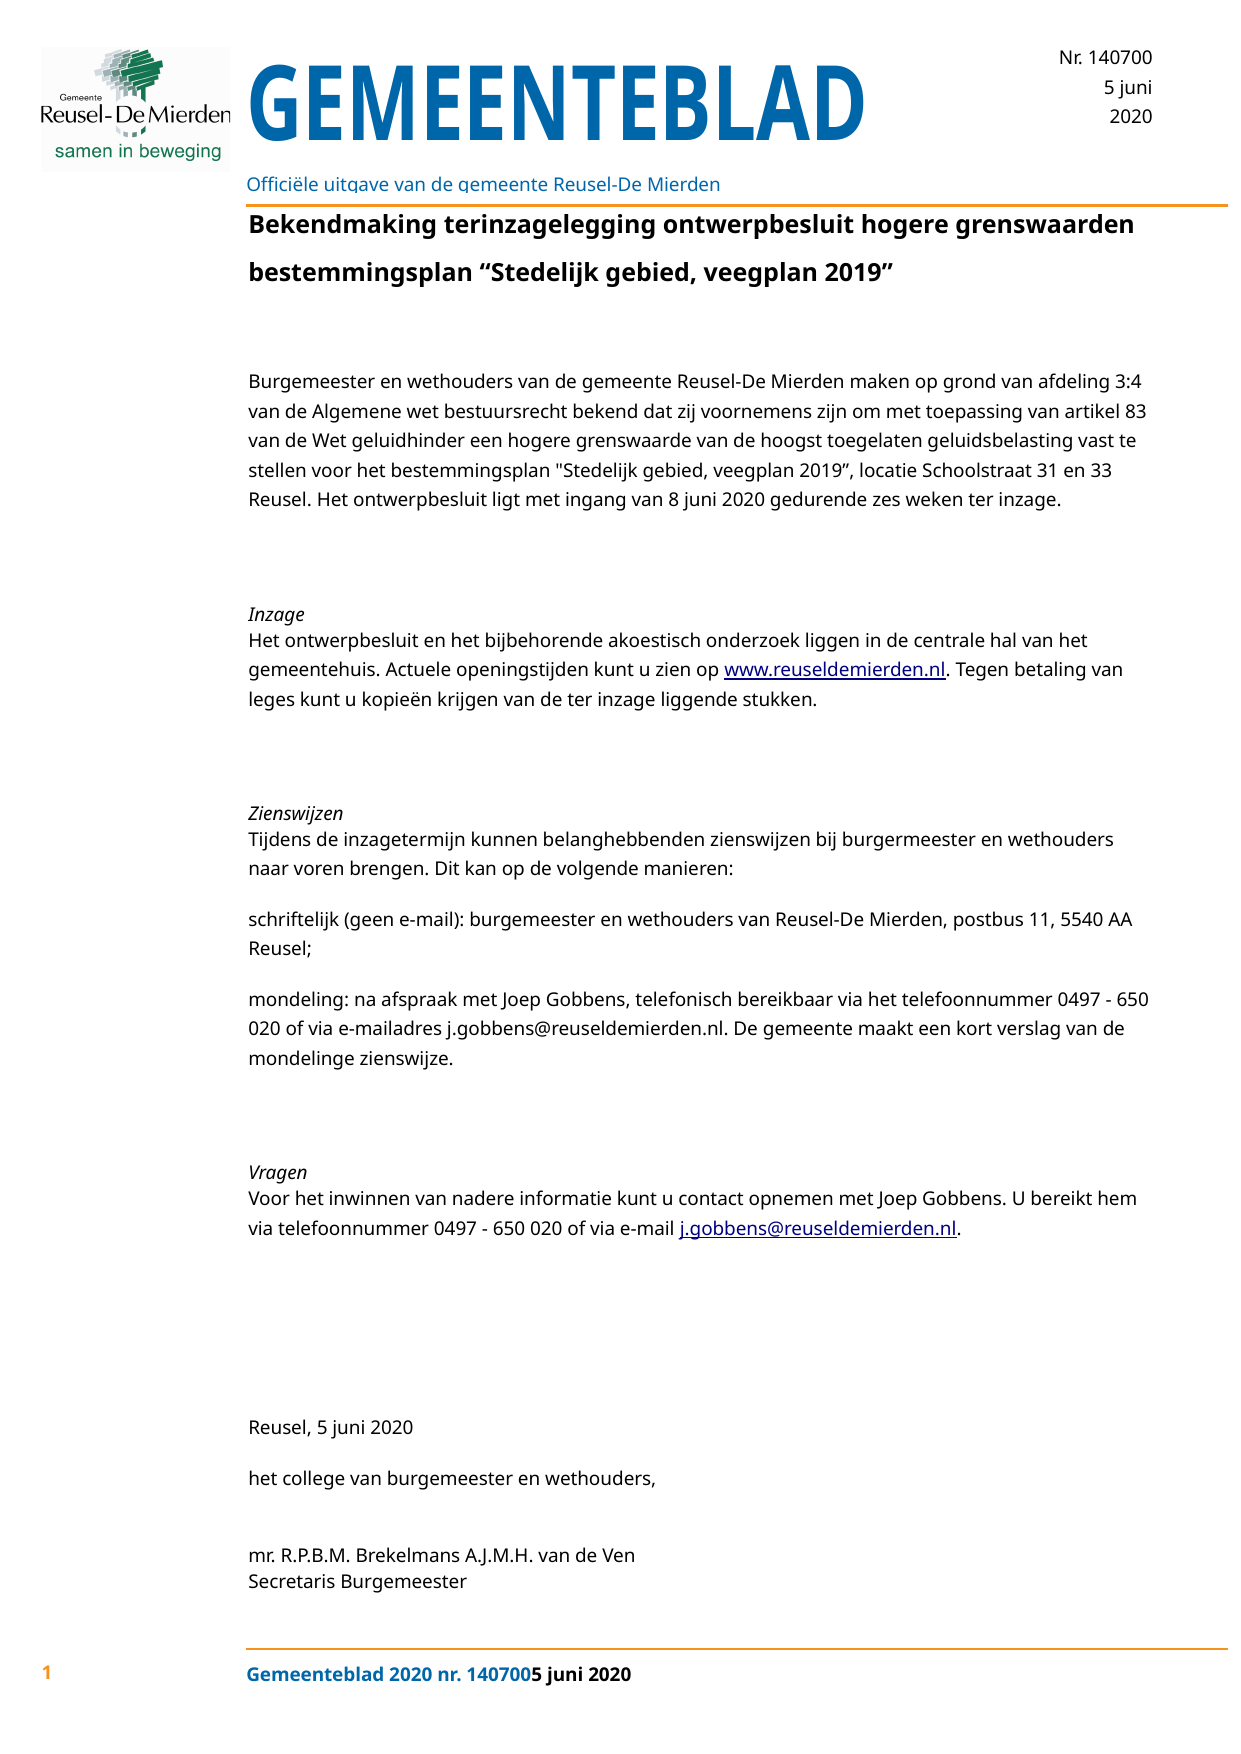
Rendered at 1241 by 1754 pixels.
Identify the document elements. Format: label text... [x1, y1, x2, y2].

text Reusel, 5 juni 2020 [248, 1414, 1152, 1440]
text Inzage [248, 601, 1152, 627]
text Tijdens de inzagetermijn kunnen belanghebbenden zienswijzen bij burgermeester en wethouders naar voren brengen. Dit kan op de volgende manieren: [248, 826, 1152, 881]
text Voor het inwinnen van nadere informatie kunt u contact opnemen met Joep Gobbens. U bereikt hem via telefoonnummer 0497 - 650 020 of via e-mail j.gobbens@reuseldemierden.nl. [248, 1185, 1152, 1241]
picture [41, 47, 231, 172]
text Zienswijzen [248, 800, 1152, 826]
text Vragen [248, 1159, 1152, 1185]
text mr. R.P.B.M. Brekelmans A.J.M.H. van de Ven [248, 1543, 1152, 1568]
text Secretaris Burgemeester [248, 1568, 1152, 1594]
text Bekendmaking terinzagelegging ontwerpbesluit hogere grenswaarden bestemmingsplan “Stedelijk gebied, veegplan 2019” [248, 207, 1152, 288]
text schriftelijk (geen e-mail): burgemeester en wethouders van Reusel-De Mierden, postbus 11, 5540 AA Reusel; [248, 906, 1152, 961]
text Burgemeester en wethouders van de gemeente Reusel-De Mierden maken op grond van afdeling 3:4 van de Algemene wet bestuursrecht bekend dat zij voornemens zijn om met toepassing van artikel 83 van de Wet geluidhinder een hogere grenswaarde van de hoogst toegelaten geluidsbelasting vast te stellen voor het bestemmingsplan "Stedelijk gebied, veegplan 2019”, locatie Schoolstraat 31 en 33 Reusel. Het ontwerpbesluit ligt met ingang van 8 juni 2020 gedurende zes weken ter inzage. [248, 368, 1152, 512]
text mondeling: na afspraak met Joep Gobbens, telefonisch bereikbaar via het telefoonnummer 0497 - 650 020 of via e-mailadres j.gobbens@reuseldemierden.nl. De gemeente maakt een kort verslag van de mondelinge zienswijze. [248, 986, 1152, 1071]
text het college van burgemeester en wethouders, [248, 1465, 1152, 1491]
text Het ontwerpbesluit en het bijbehorende akoestisch onderzoek liggen in de centrale hal van het gemeentehuis. Actuele openingstijden kunt u zien op www.reuseldemierden.nl. Tegen betaling van leges kunt u kopieën krijgen van de ter inzage liggende stukken. [248, 627, 1152, 712]
